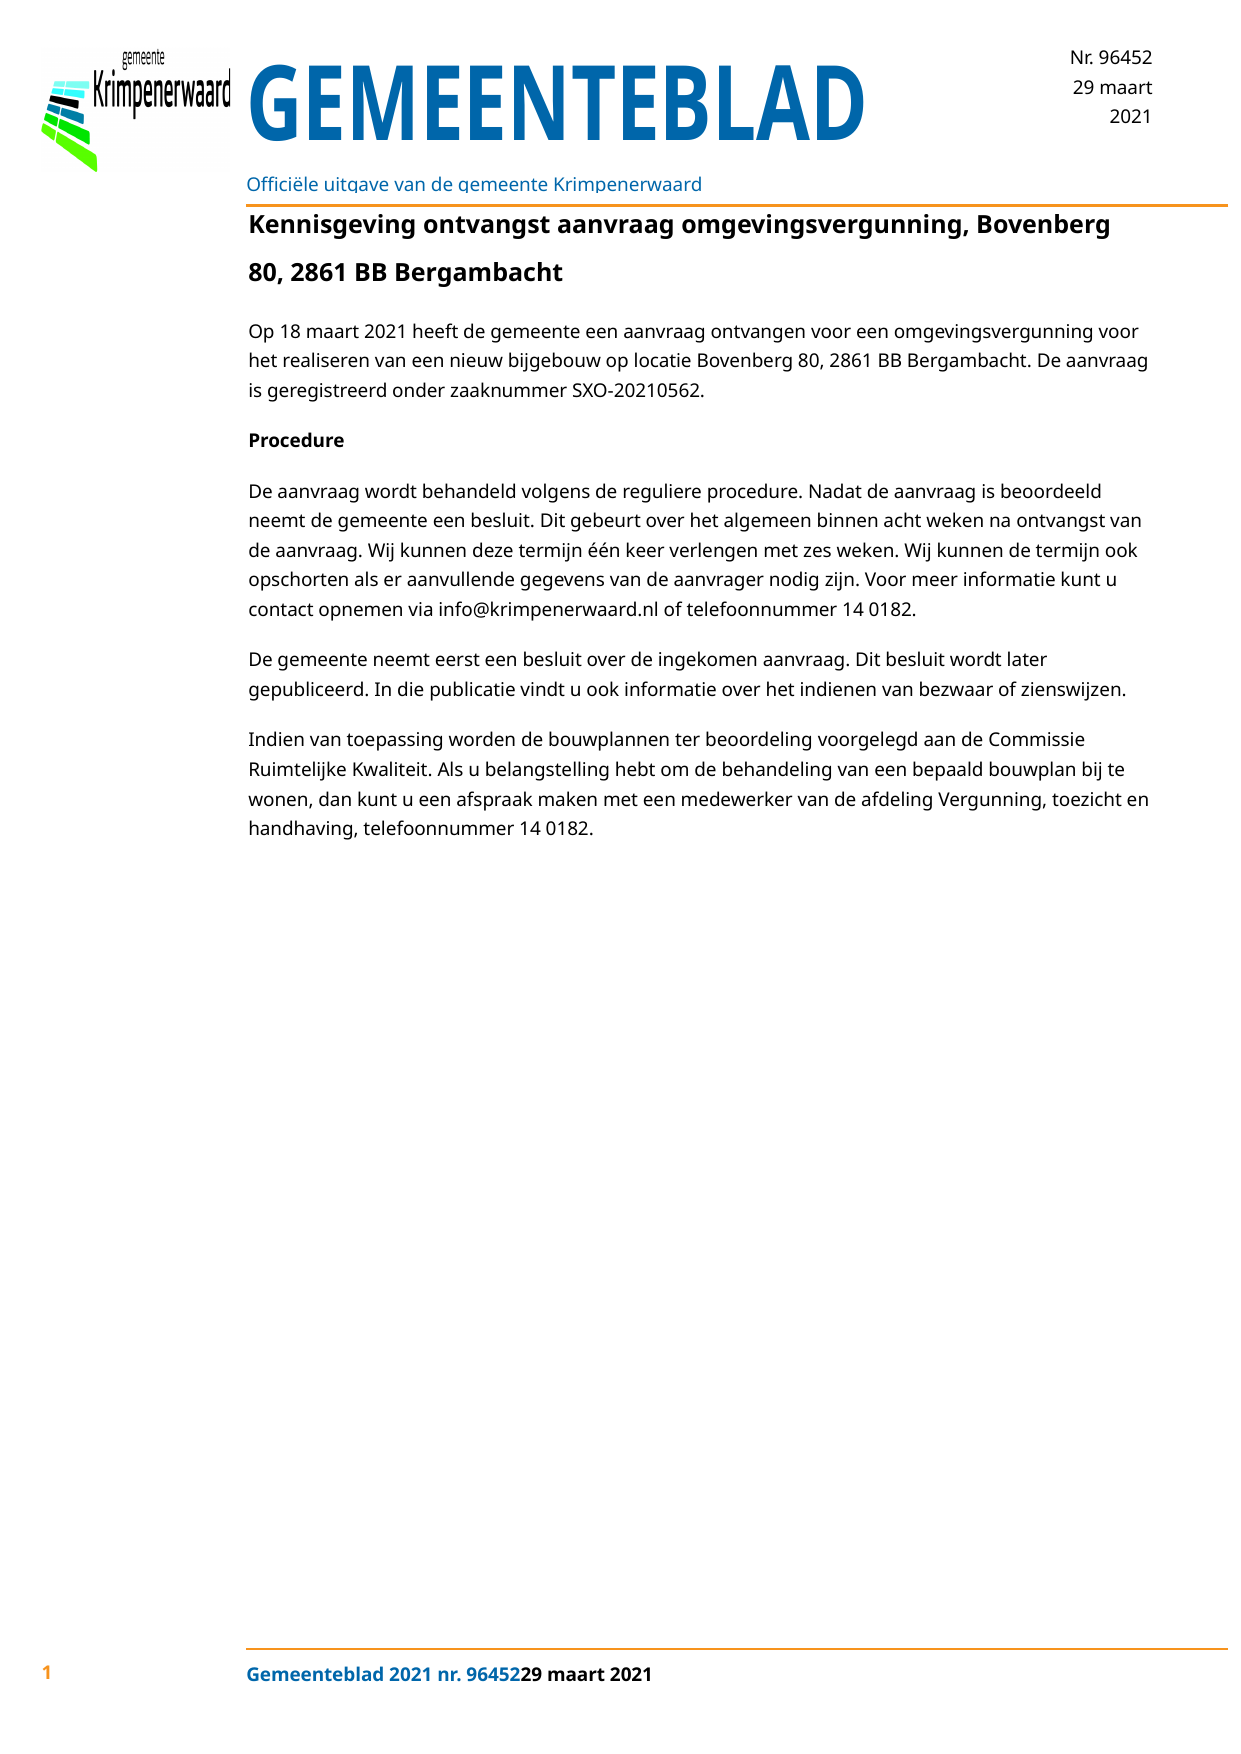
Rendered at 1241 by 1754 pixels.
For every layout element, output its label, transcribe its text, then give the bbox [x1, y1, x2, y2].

picture [41, 47, 231, 172]
text Op 18 maart 2021 heeft de gemeente een aanvraag ontvangen voor een omgevingsvergunning voor het realiseren van een nieuw bijgebouw op locatie Bovenberg 80, 2861 BB Bergambacht. De aanvraag is geregistreerd onder zaaknummer SXO-20210562. [248, 318, 1152, 403]
text Procedure [248, 427, 1152, 453]
text De gemeente neemt eerst een besluit over de ingekomen aanvraag. Dit besluit wordt later gepubliceerd. In die publicatie vindt u ook informatie over het indienen van bezwaar of zienswijzen. [248, 647, 1152, 702]
text Indien van toepassing worden de bouwplannen ter beoordeling voorgelegd aan de Commissie Ruimtelijke Kwaliteit. Als u belangstelling hebt om de behandeling van een bepaald bouwplan bij te wonen, dan kunt u een afspraak maken met een medewerker van de afdeling Vergunning, toezicht en handhaving, telefoonnummer 14 0182. [248, 727, 1152, 841]
text De aanvraag wordt behandeld volgens de reguliere procedure. Nadat de aanvraag is beoordeeld neemt de gemeente een besluit. Dit gebeurt over het algemeen binnen acht weken na ontvangst van de aanvraag. Wij kunnen deze termijn één keer verlengen met zes weken. Wij kunnen de termijn ook opschorten als er aanvullende gegevens van de aanvrager nodig zijn. Voor meer informatie kunt u contact opnemen via info@krimpenerwaard.nl of telefoonnummer 14 0182. [248, 478, 1152, 622]
text Kennisgeving ontvangst aanvraag omgevingsvergunning, Bovenberg 80, 2861 BB Bergambacht [248, 207, 1152, 288]
